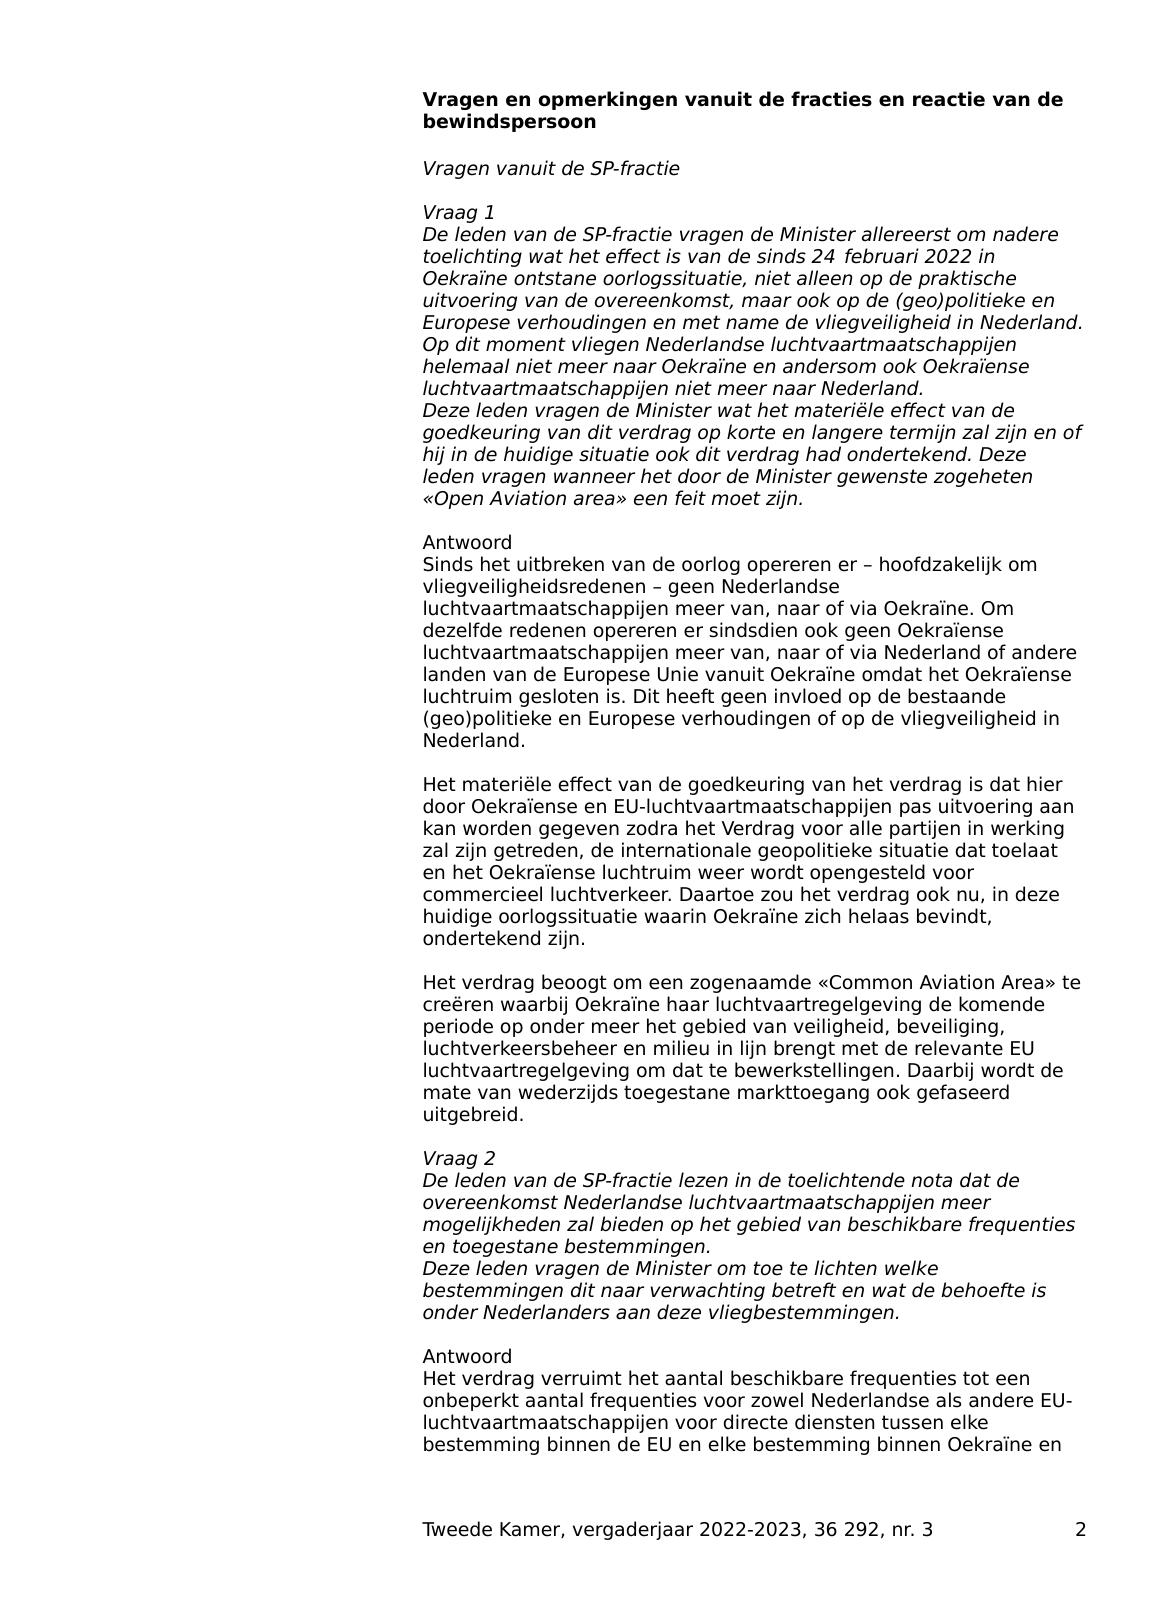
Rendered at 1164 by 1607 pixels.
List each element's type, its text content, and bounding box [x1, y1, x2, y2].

text Vraag 1 [422, 202, 1087, 224]
text Antwoord [422, 1346, 1087, 1368]
text Antwoord [422, 532, 1087, 554]
subtitle Vragen vanuit de SP-fractie [422, 158, 1087, 180]
text Sinds het uitbreken van de oorlog opereren er – hoofdzakelijk om vliegveiligheidsredenen – geen Nederlandse luchtvaartmaatschappijen meer van, naar of via Oekraïne. Om dezelfde redenen opereren er sindsdien ook geen Oekraïense luchtvaartmaatschappijen meer van, naar of via Nederland of andere landen van de Europese Unie vanuit Oekraïne omdat het Oekraïense luchtruim gesloten is. Dit heeft geen invloed op de bestaande (geo)politieke en Europese verhoudingen of op de vliegveiligheid in Nederland. [422, 554, 1087, 752]
subtitle Vragen en opmerkingen vanuit de fracties en reactie van de bewindspersoon [422, 89, 1087, 133]
text Het verdrag verruimt het aantal beschikbare frequenties tot een onbeperkt aantal frequenties voor zowel Nederlandse als andere EU-luchtvaartmaatschappijen voor directe diensten tussen elke bestemming binnen de EU en elke bestemming binnen Oekraïne en [422, 1368, 1087, 1456]
text Het materiële effect van de goedkeuring van het verdrag is dat hier door Oekraïense en EU-luchtvaartmaatschappijen pas uitvoering aan kan worden gegeven zodra het Verdrag voor alle partijen in werking zal zijn getreden, de internationale geopolitieke situatie dat toelaat en het Oekraïense luchtruim weer wordt opengesteld voor commercieel luchtverkeer. Daartoe zou het verdrag ook nu, in deze huidige oorlogssituatie waarin Oekraïne zich helaas bevindt, ondertekend zijn. [422, 774, 1087, 950]
text Het verdrag beoogt om een zogenaamde «Common Aviation Area» te creëren waarbij Oekraïne haar luchtvaartregelgeving de komende periode op onder meer het gebied van veiligheid, beveiliging, luchtverkeersbeheer en milieu in lijn brengt met de relevante EU luchtvaartregelgeving om dat te bewerkstellingen. Daarbij wordt de mate van wederzijds toegestane markttoegang ook gefaseerd uitgebreid. [422, 972, 1087, 1126]
text Vraag 2 [422, 1148, 1087, 1170]
text Deze leden vragen de Minister om toe te lichten welke bestemmingen dit naar verwachting betreft en wat de behoefte is onder Nederlanders aan deze vliegbestemmingen. [422, 1258, 1087, 1324]
text De leden van de SP-fractie lezen in de toelichtende nota dat de overeenkomst Nederlandse luchtvaartmaatschappijen meer mogelijkheden zal bieden op het gebied van beschikbare frequenties en toegestane bestemmingen. [422, 1170, 1087, 1258]
text Deze leden vragen de Minister wat het materiële effect van de goedkeuring van dit verdrag op korte en langere termijn zal zijn en of hij in de huidige situatie ook dit verdrag had ondertekend. Deze leden vragen wanneer het door de Minister gewenste zogeheten «Open Aviation area» een feit moet zijn. [422, 400, 1087, 510]
text Op dit moment vliegen Nederlandse luchtvaartmaatschappijen helemaal niet meer naar Oekraïne en andersom ook Oekraïense luchtvaartmaatschappijen niet meer naar Nederland. [422, 334, 1087, 400]
text De leden van de SP-fractie vragen de Minister allereerst om nadere toelichting wat het effect is van de sinds 24 februari 2022 in Oekraïne ontstane oorlogssituatie, niet alleen op de praktische uitvoering van de overeenkomst, maar ook op de (geo)politieke en Europese verhoudingen en met name de vliegveiligheid in Nederland. [422, 224, 1087, 334]
